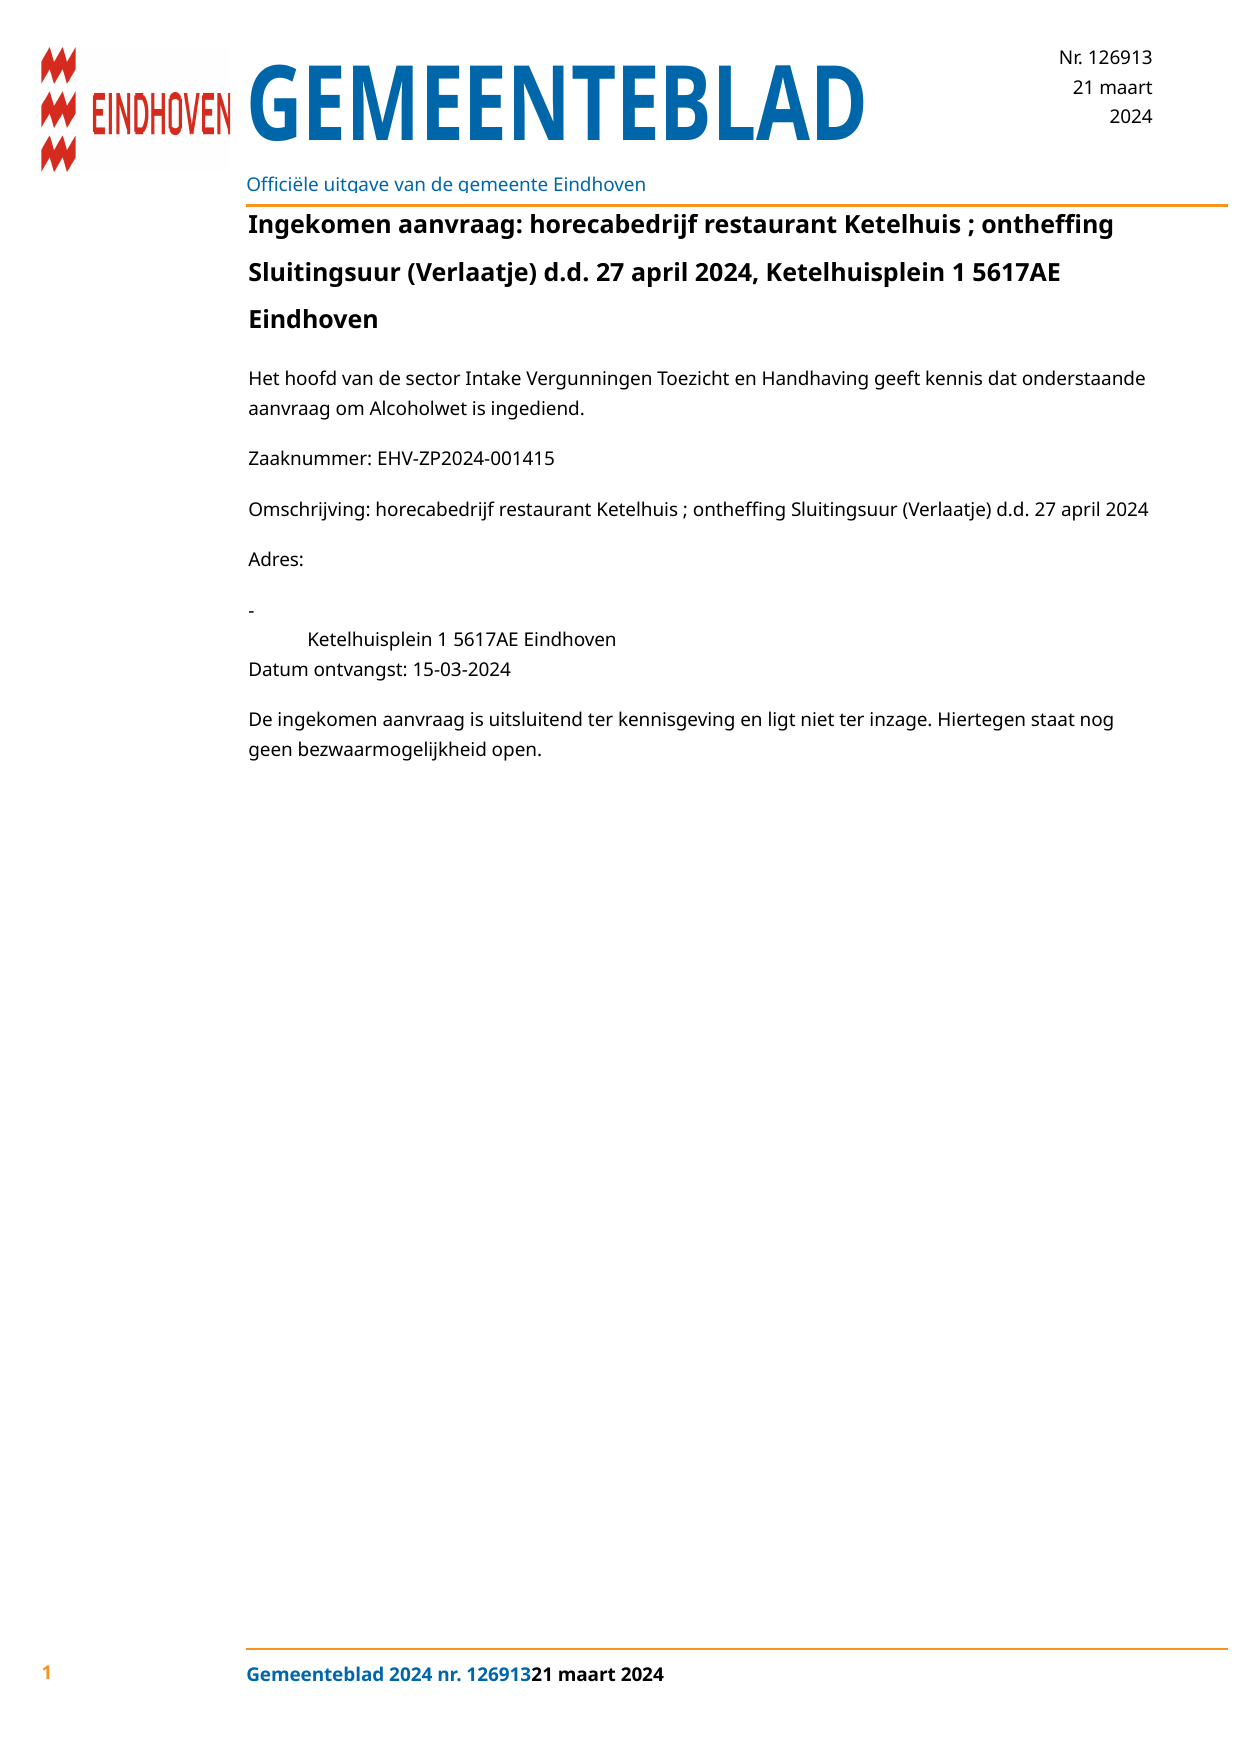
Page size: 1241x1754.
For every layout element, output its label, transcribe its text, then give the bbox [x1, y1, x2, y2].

text Adres: [248, 546, 1152, 572]
picture [41, 47, 231, 172]
list Ketelhuisplein 1 5617AE Eindhoven [248, 626, 1152, 652]
text Zaaknummer: EHV-ZP2024-001415 [248, 446, 1152, 471]
text De ingekomen aanvraag is uitsluitend ter kennisgeving en ligt niet ter inzage. Hiertegen staat nog geen bezwaarmogelijkheid open. [248, 706, 1152, 762]
text Het hoofd van de sector Intake Vergunningen Toezicht en Handhaving geeft kennis dat onderstaande aanvraag om Alcoholwet is ingediend. [248, 366, 1152, 421]
text Datum ontvangst: 15-03-2024 [248, 656, 1152, 682]
text Ingekomen aanvraag: horecabedrijf restaurant Ketelhuis ; ontheffing Sluitingsuur (Verlaatje) d.d. 27 april 2024, Ketelhuisplein 1 5617AE Eindhoven [248, 207, 1152, 336]
text Omschrijving: horecabedrijf restaurant Ketelhuis ; ontheffing Sluitingsuur (Verlaatje) d.d. 27 april 2024 [248, 496, 1152, 522]
